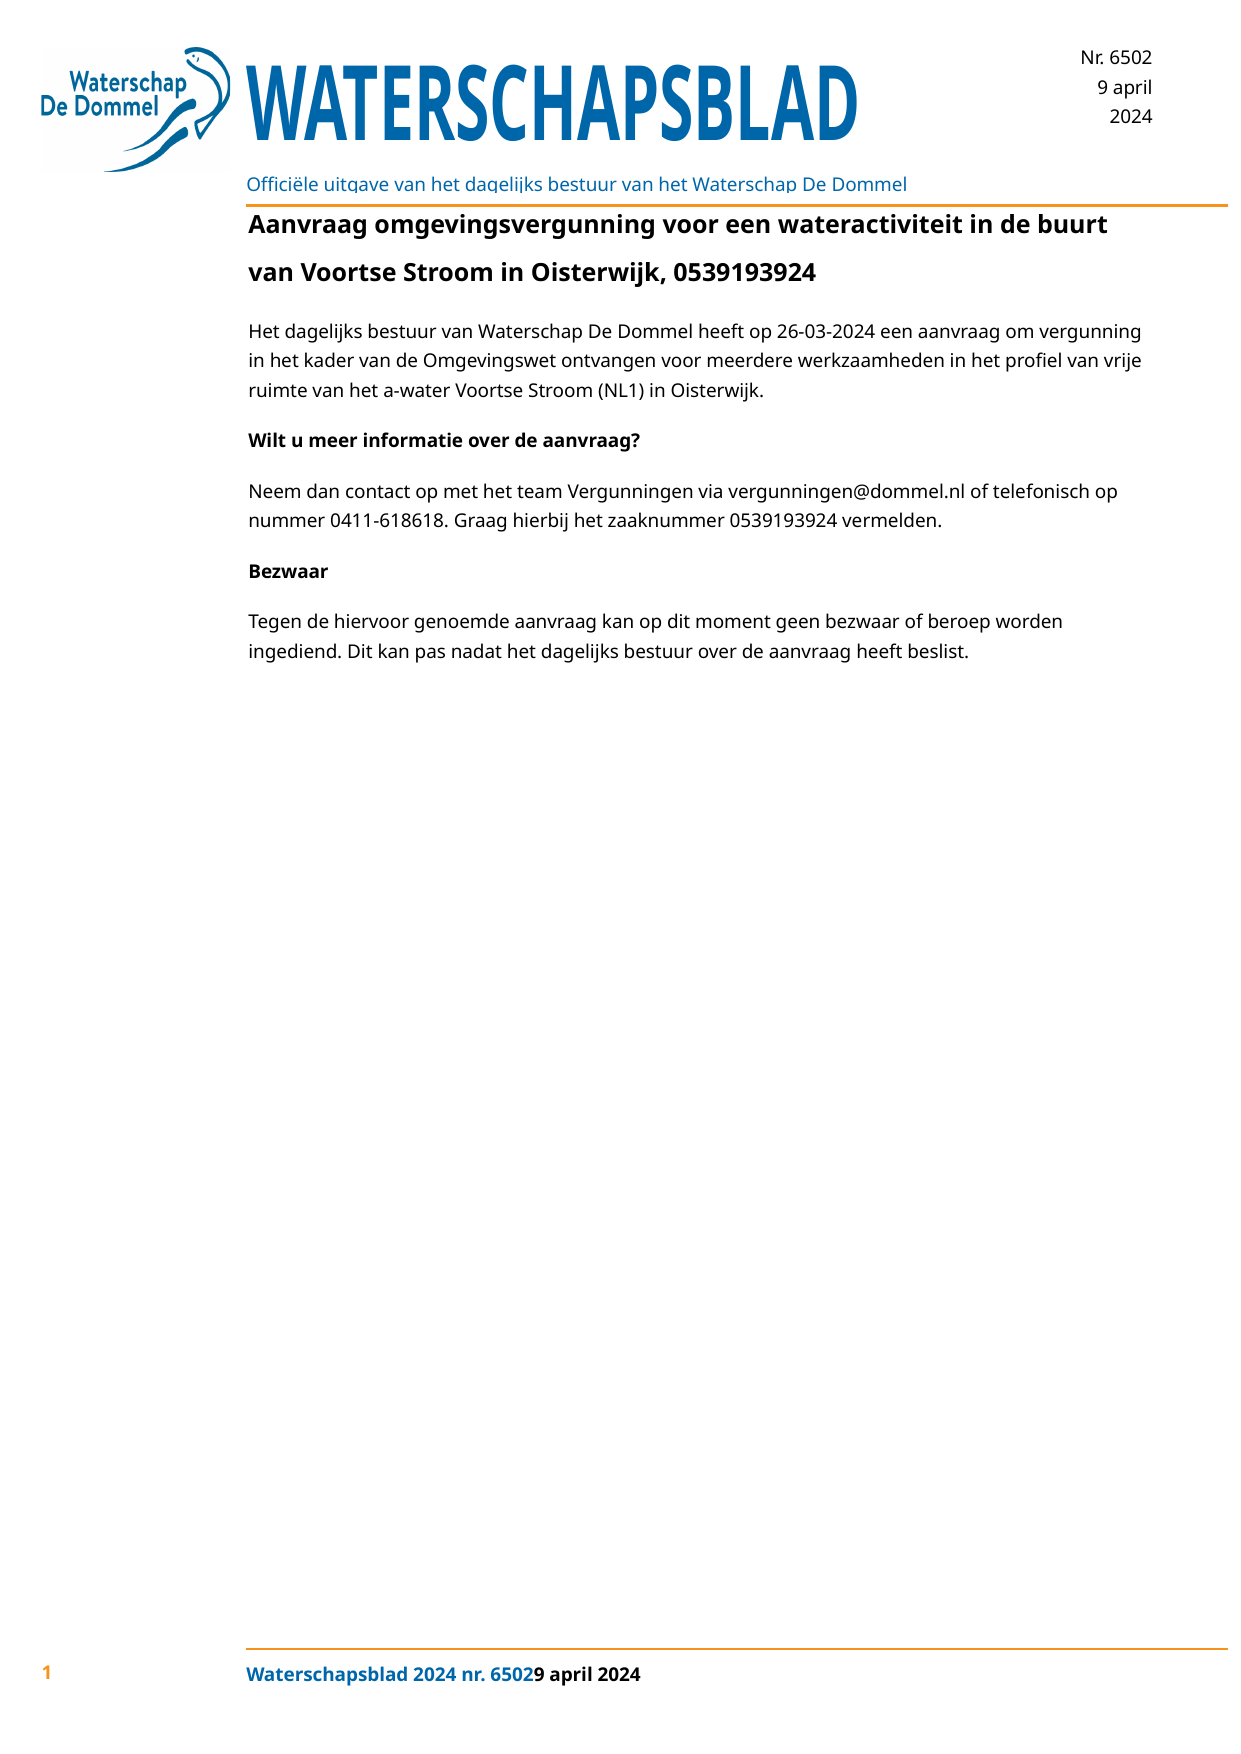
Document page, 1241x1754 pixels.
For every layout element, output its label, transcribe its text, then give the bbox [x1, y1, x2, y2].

picture [198, 118, 210, 131]
picture [45, 99, 51, 111]
picture [204, 47, 231, 76]
text Bezwaar [248, 558, 1152, 584]
text Wilt u meer informatie over de aanvraag? [248, 427, 1152, 453]
text Tegen de hiervoor genoemde aanvraag kan op dit moment geen bezwaar of beroep worden ingediend. Dit kan pas nadat het dagelijks bestuur over de aanvraag heeft beslist. [248, 608, 1152, 664]
text Neem dan contact op met het team Vergunningen via vergunningen@dommel.nl of telefonisch op nummer 0411-618618. Graag hierbij het zaaknummer 0539193924 vermelden. [248, 478, 1152, 533]
text Het dagelijks bestuur van Waterschap De Dommel heeft op 26-03-2024 een aanvraag om vergunning in het kader van de Omgevingswet ontvangen voor meerdere werkzaamheden in het profiel van vrije ruimte van het a-water Voortse Stroom (NL1) in Oisterwijk. [248, 318, 1152, 403]
text Aanvraag omgevingsvergunning voor een wateractiviteit in de buurt van Voortse Stroom in Oisterwijk, 0539193924 [248, 207, 1152, 288]
picture [41, 47, 231, 172]
